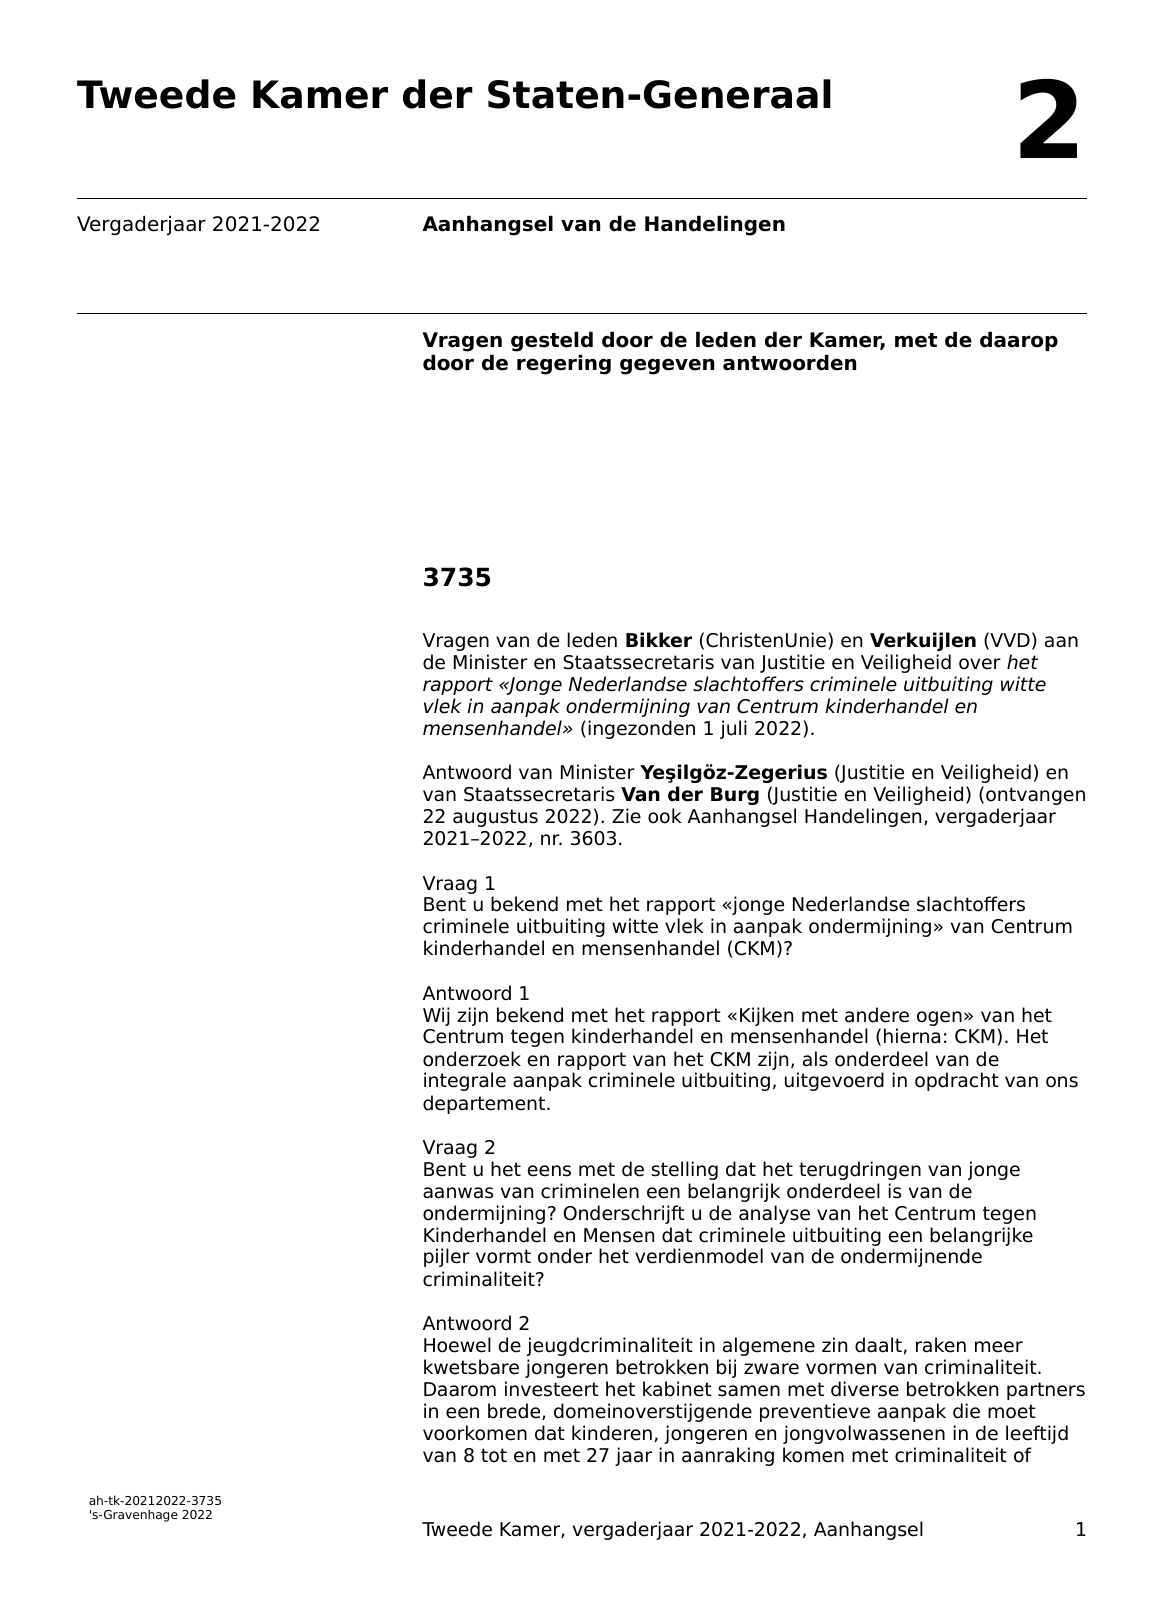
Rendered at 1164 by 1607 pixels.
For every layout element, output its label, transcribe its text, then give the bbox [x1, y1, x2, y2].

text Wij zijn bekend met het rapport «Kijken met andere ogen» van het Centrum tegen kinderhandel en mensenhandel (hierna: CKM). Het onderzoek en rapport van het CKM zijn, als onderdeel van de integrale aanpak criminele uitbuiting, uitgevoerd in opdracht van ons departement. [422, 1004, 1087, 1114]
text 's-Gravenhage 2022 [88, 1508, 323, 1522]
text 3735 [422, 563, 1087, 592]
table_cell Aanhangsel van de Handelingen [422, 199, 1087, 313]
text Vraag 2 [422, 1137, 1087, 1158]
table_cell [77, 314, 422, 375]
table_cell Vergaderjaar 2021-2022 [77, 199, 422, 313]
text Vraag 1 [422, 872, 1087, 894]
text Vragen van de leden Bikker (ChristenUnie) en Verkuijlen (VVD) aan de Minister en Staatssecretaris van Justitie en Veiligheid over het rapport «Jonge Nederlandse slachtoffers criminele uitbuiting witte vlek in aanpak ondermijning van Centrum kinderhandel en mensenhandel» (ingezonden 1 juli 2022). [422, 630, 1087, 740]
text Bent u bekend met het rapport «jonge Nederlandse slachtoffers criminele uitbuiting witte vlek in aanpak ondermijning» van Centrum kinderhandel en mensenhandel (CKM)? [422, 894, 1087, 960]
text ah-tk-20212022-3735 [88, 1494, 323, 1508]
text Bent u het eens met de stelling dat het terugdringen van jonge aanwas van criminelen een belangrijk onderdeel is van de ondermijning? Onderschrijft u de analyse van het Centrum tegen Kinderhandel en Mensen dat criminele uitbuiting een belangrijke pijler vormt onder het verdienmodel van de ondermijnende criminaliteit? [422, 1158, 1087, 1290]
table_cell Vragen gesteld door de leden der Kamer, met de daarop door de regering gegeven antwoorden [422, 314, 1087, 375]
text Antwoord van Minister Yeşilgöz-Zegerius (Justitie en Veiligheid) en van Staatssecretaris Van der Burg (Justitie en Veiligheid) (ontvangen 22 augustus 2022). Zie ook Aanhangsel Handelingen, vergaderjaar 2021–2022, nr. 3603. [422, 762, 1087, 850]
text Antwoord 2 [422, 1313, 1087, 1334]
text Antwoord 1 [422, 982, 1087, 1004]
table_header 2 [886, 59, 1087, 198]
text Hoewel de jeugdcriminaliteit in algemene zin daalt, raken meer kwetsbare jongeren betrokken bij zware vormen van criminaliteit. Daarom investeert het kabinet samen met diverse betrokken partners in een brede, domeinoverstijgende preventieve aanpak die moet voorkomen dat kinderen, jongeren en jongvolwassenen in de leeftijd van 8 tot en met 27 jaar in aanraking komen met criminaliteit of [422, 1334, 1087, 1466]
table_header Tweede Kamer der Staten-Generaal [77, 59, 886, 198]
